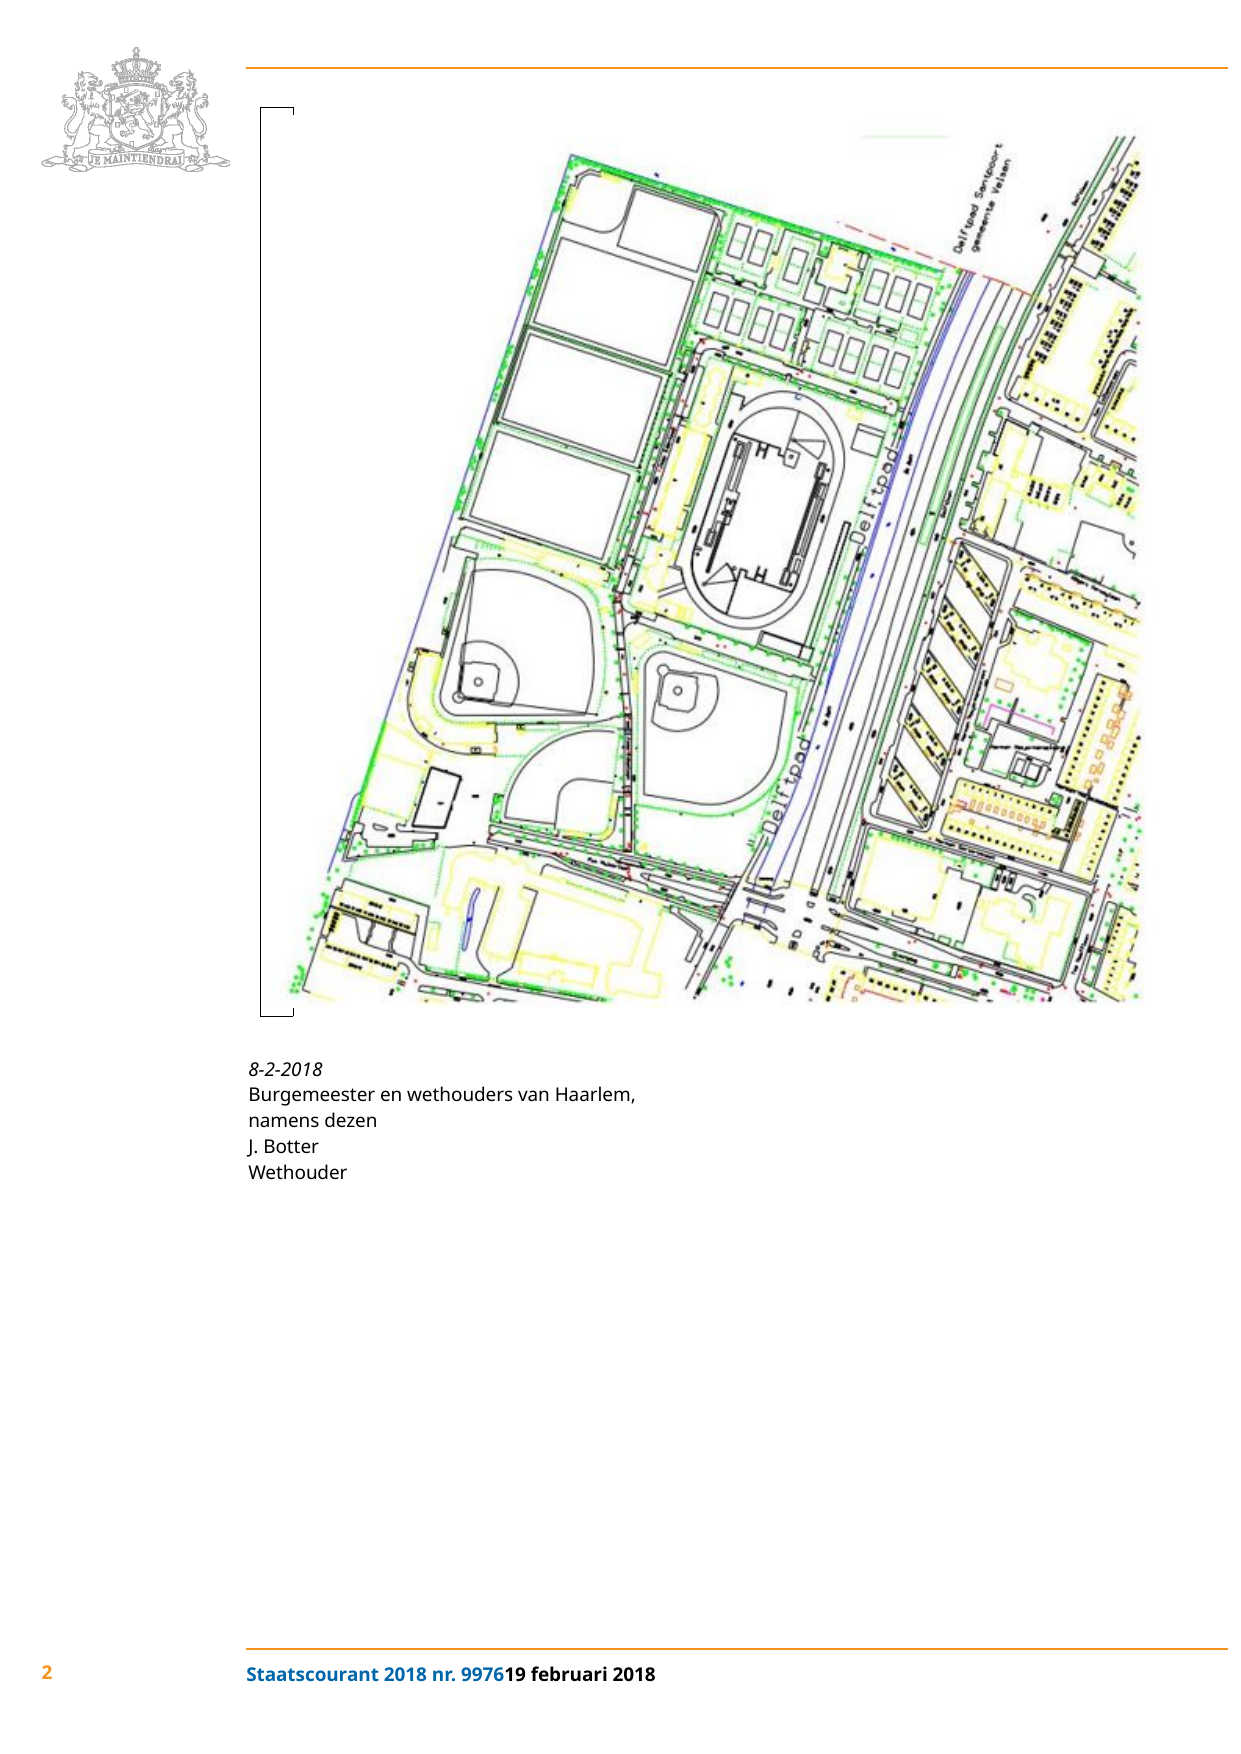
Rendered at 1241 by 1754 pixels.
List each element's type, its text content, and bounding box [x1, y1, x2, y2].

picture [41, 47, 231, 172]
text 8-2-2018 [248, 1056, 1152, 1082]
text J. Botter [248, 1133, 1152, 1159]
text Wethouder [248, 1159, 1152, 1184]
picture [268, 115, 1155, 1008]
text Burgemeester en wethouders van Haarlem, [248, 1082, 1152, 1107]
text namens dezen [248, 1107, 1152, 1133]
